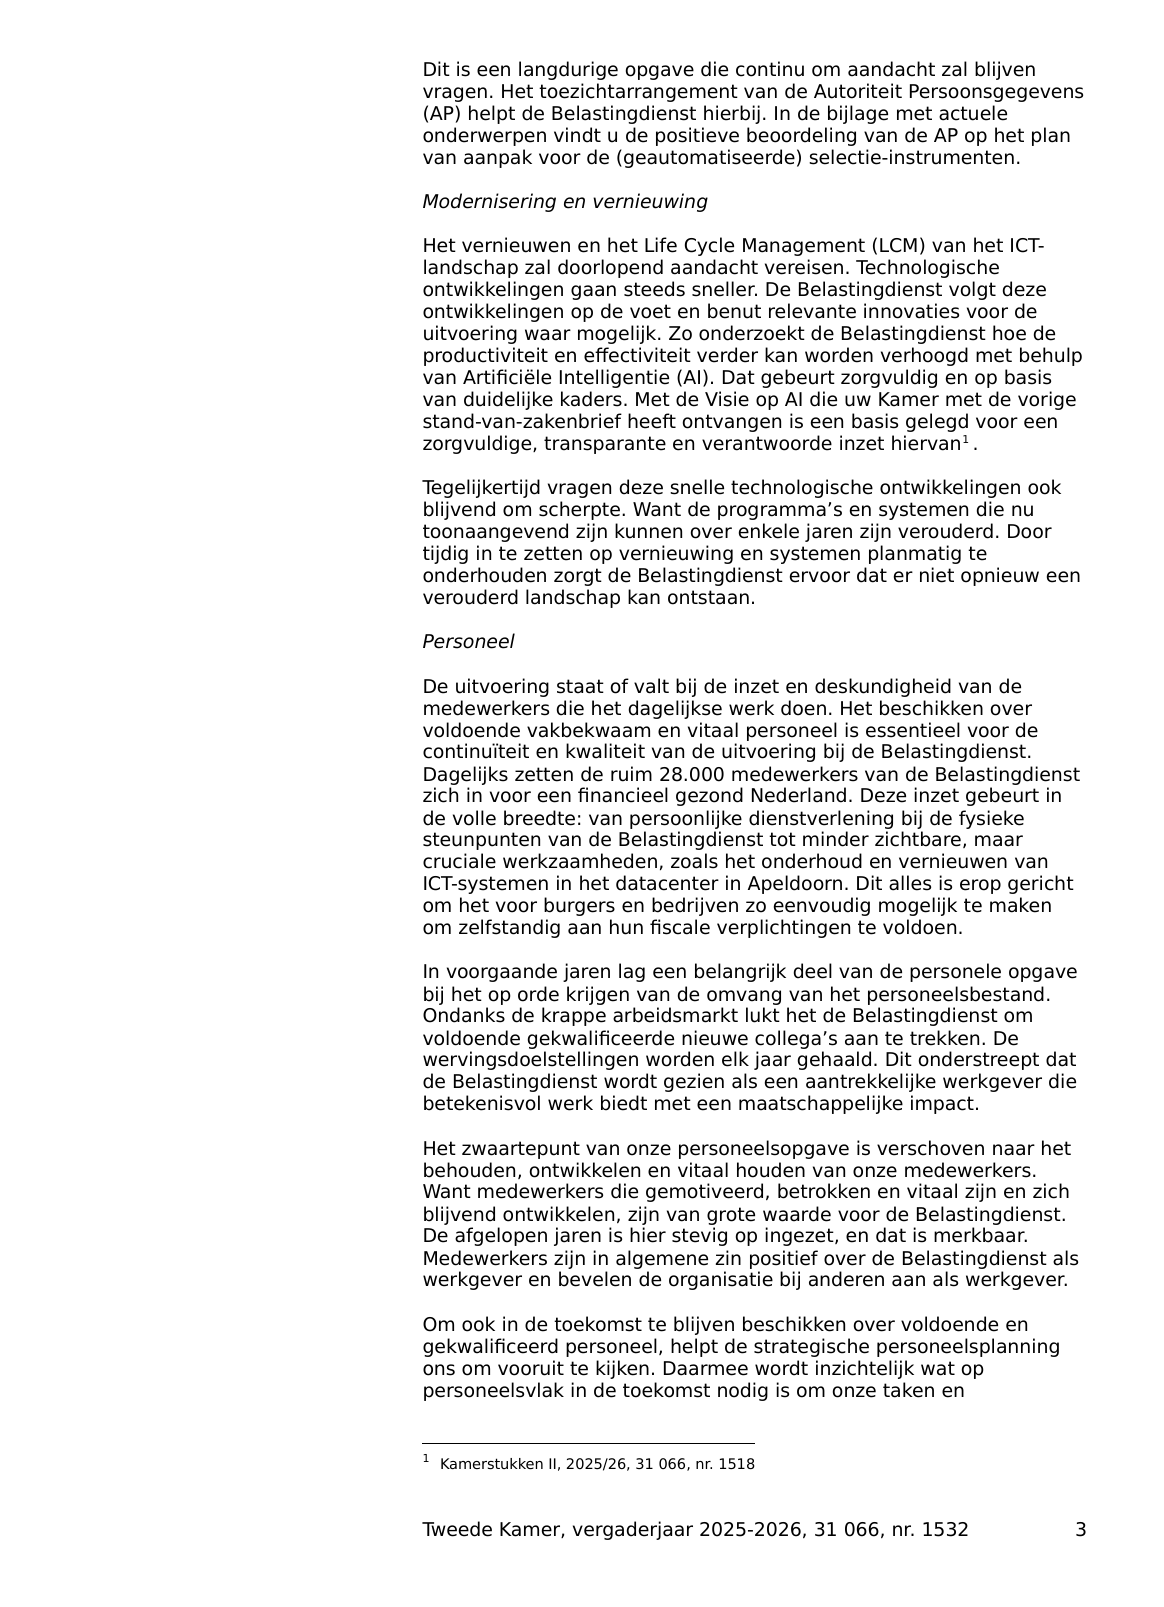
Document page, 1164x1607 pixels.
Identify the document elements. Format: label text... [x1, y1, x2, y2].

text Tegelijkertijd vragen deze snelle technologische ontwikkelingen ook blijvend om scherpte. Want de programma’s en systemen die nu toonaangevend zijn kunnen over enkele jaren zijn verouderd. Door tijdig in te zetten op vernieuwing en systemen planmatig te onderhouden zorgt de Belastingdienst ervoor dat er niet opnieuw een verouderd landschap kan ontstaan. [422, 477, 1087, 609]
text Het vernieuwen en het Life Cycle Management (LCM) van het ICT-landschap zal doorlopend aandacht vereisen. Technologische ontwikkelingen gaan steeds sneller. De Belastingdienst volgt deze ontwikkelingen op de voet en benut relevante innovaties voor de uitvoering waar mogelijk. Zo onderzoekt de Belastingdienst hoe de productiviteit en effectiviteit verder kan worden verhoogd met behulp van Artificiële Intelligentie (AI). Dat gebeurt zorgvuldig en op basis van duidelijke kaders. Met de Visie op AI die uw Kamer met de vorige stand-van-zakenbrief heeft ontvangen is een basis gelegd voor een zorgvuldige, transparante en verantwoorde inzet hiervan. [422, 235, 1087, 455]
text Het zwaartepunt van onze personeelsopgave is verschoven naar het behouden, ontwikkelen en vitaal houden van onze medewerkers. Want medewerkers die gemotiveerd, betrokken en vitaal zijn en zich blijvend ontwikkelen, zijn van grote waarde voor de Belastingdienst. De afgelopen jaren is hier stevig op ingezet, en dat is merkbaar. Medewerkers zijn in algemene zin positief over de Belastingdienst als werkgever en bevelen de organisatie bij anderen aan als werkgever. [422, 1137, 1087, 1291]
text Om ook in de toekomst te blijven beschikken over voldoende en gekwalificeerd personeel, helpt de strategische personeelsplanning ons om vooruit te kijken. Daarmee wordt inzichtelijk wat op personeelsvlak in de toekomst nodig is om onze taken en [422, 1313, 1087, 1401]
text De uitvoering staat of valt bij de inzet en deskundigheid van de medewerkers die het dagelijkse werk doen. Het beschikken over voldoende vakbekwaam en vitaal personeel is essentieel voor de continuïteit en kwaliteit van de uitvoering bij de Belastingdienst. Dagelijks zetten de ruim 28.000 medewerkers van de Belastingdienst zich in voor een financieel gezond Nederland. Deze inzet gebeurt in de volle breedte: van persoonlijke dienstverlening bij de fysieke steunpunten van de Belastingdienst tot minder zichtbare, maar cruciale werkzaamheden, zoals het onderhoud en vernieuwen van ICT-systemen in het datacenter in Apeldoorn. Dit alles is erop gericht om het voor burgers en bedrijven zo eenvoudig mogelijk te maken om zelfstandig aan hun fiscale verplichtingen te voldoen. [422, 676, 1087, 939]
text Kamerstukken II, 2025/26, 31 066, nr. 1518 [422, 1452, 1087, 1474]
text Dit is een langdurige opgave die continu om aandacht zal blijven vragen. Het toezichtarrangement van de Autoriteit Persoonsgegevens (AP) helpt de Belastingdienst hierbij. In de bijlage met actuele onderwerpen vindt u de positieve beoordeling van de AP op het plan van aanpak voor de (geautomatiseerde) selectie-instrumenten. [422, 59, 1087, 169]
subtitle Modernisering en vernieuwing [422, 191, 1087, 213]
subtitle Personeel [422, 631, 1087, 653]
text In voorgaande jaren lag een belangrijk deel van de personele opgave bij het op orde krijgen van de omvang van het personeelsbestand. Ondanks de krappe arbeidsmarkt lukt het de Belastingdienst om voldoende gekwalificeerde nieuwe collega’s aan te trekken. De wervingsdoelstellingen worden elk jaar gehaald. Dit onderstreept dat de Belastingdienst wordt gezien als een aantrekkelijke werkgever die betekenisvol werk biedt met een maatschappelijke impact. [422, 961, 1087, 1115]
